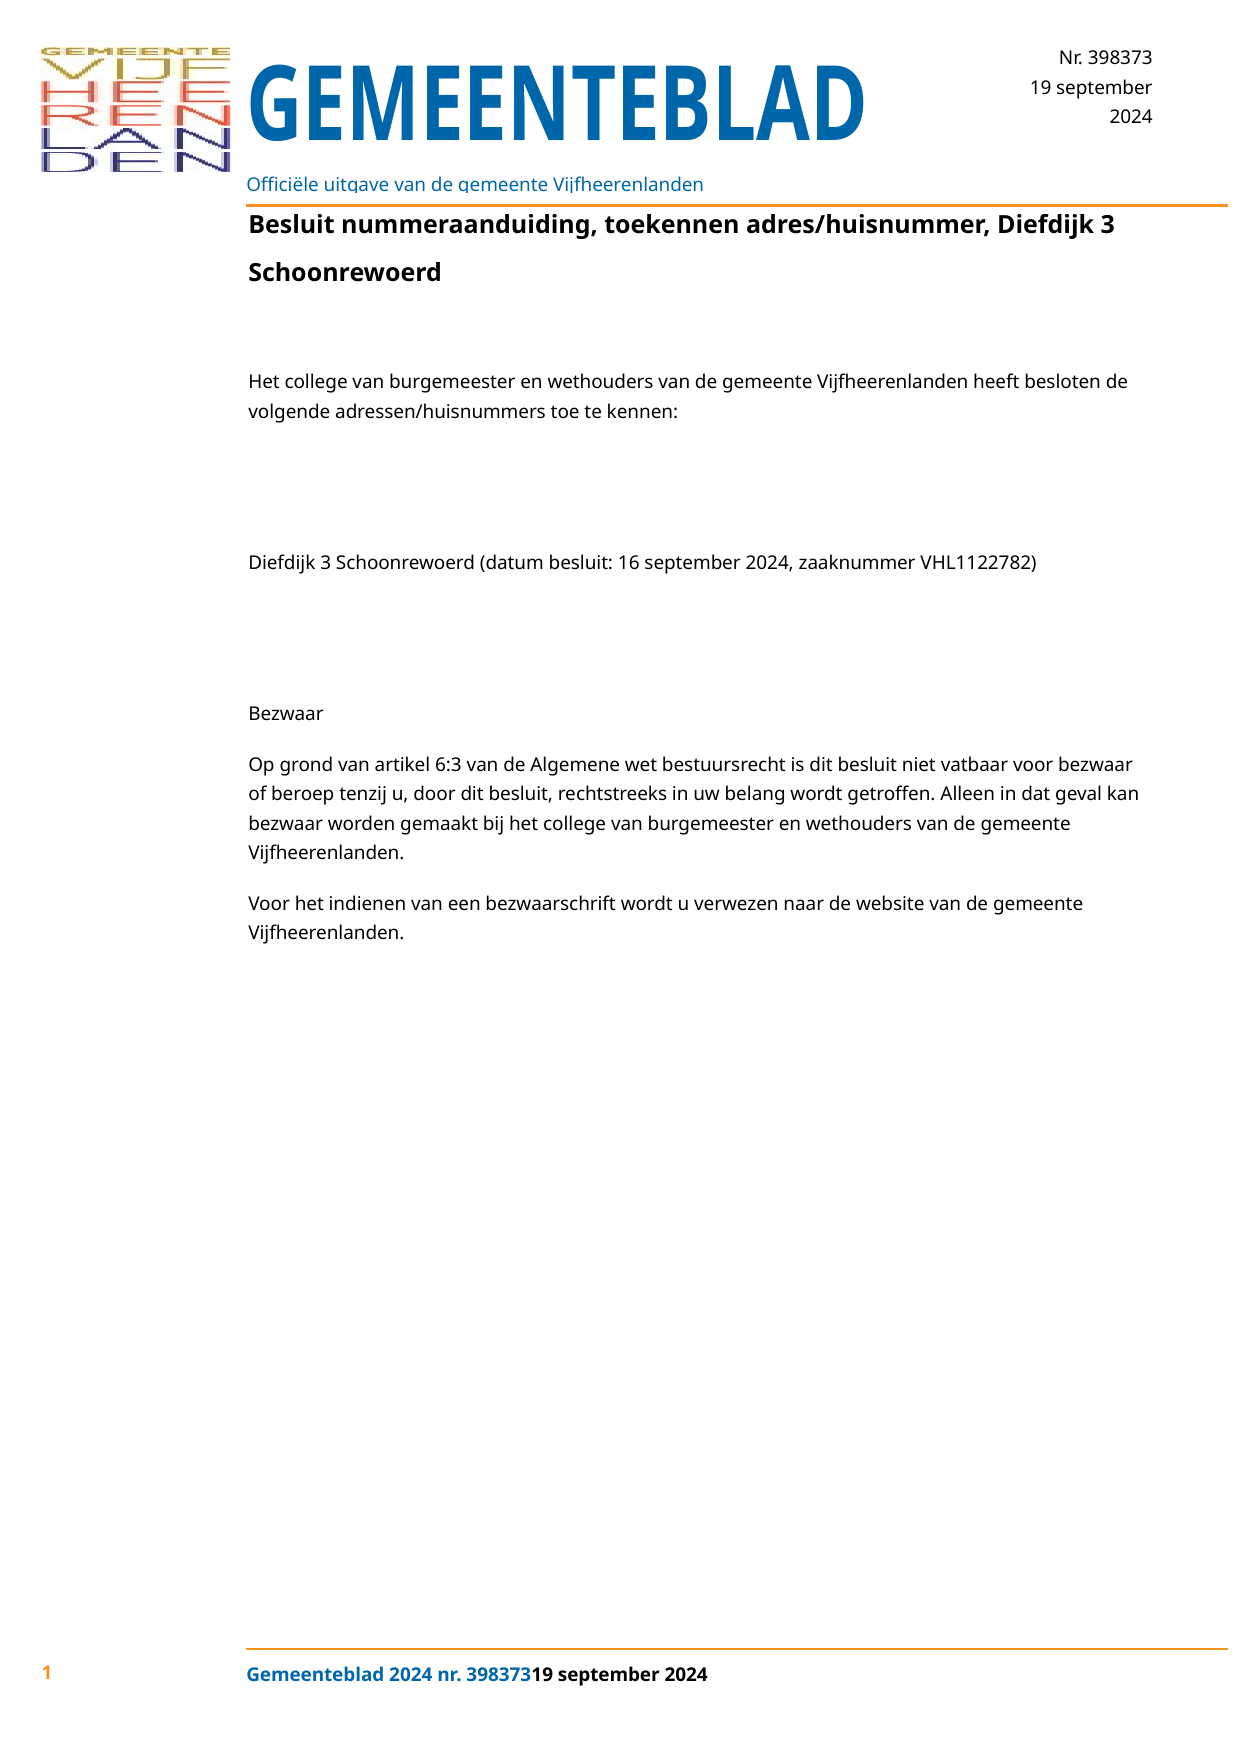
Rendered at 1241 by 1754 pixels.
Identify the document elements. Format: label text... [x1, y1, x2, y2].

text Besluit nummeraanduiding, toekennen adres/huisnummer, Diefdijk 3 Schoonrewoerd [248, 207, 1152, 288]
picture [41, 47, 231, 172]
text Het college van burgemeester en wethouders van de gemeente Vijfheerenlanden heeft besloten de volgende adressen/huisnummers toe te kennen: [248, 368, 1152, 424]
text Op grond van artikel 6:3 van de Algemene wet bestuursrecht is dit besluit niet vatbaar voor bezwaar of beroep tenzij u, door dit besluit, rechtstreeks in uw belang wordt getroffen. Alleen in dat geval kan bezwaar worden gemaakt bij het college van burgemeester en wethouders van de gemeente Vijfheerenlanden. [248, 751, 1152, 865]
text Bezwaar [248, 700, 1152, 726]
text Diefdijk 3 Schoonrewoerd (datum besluit: 16 september 2024, zaaknummer VHL1122782) [248, 549, 1152, 575]
text Voor het indienen van een bezwaarschrift wordt u verwezen naar de website van de gemeente Vijfheerenlanden. [248, 890, 1152, 945]
